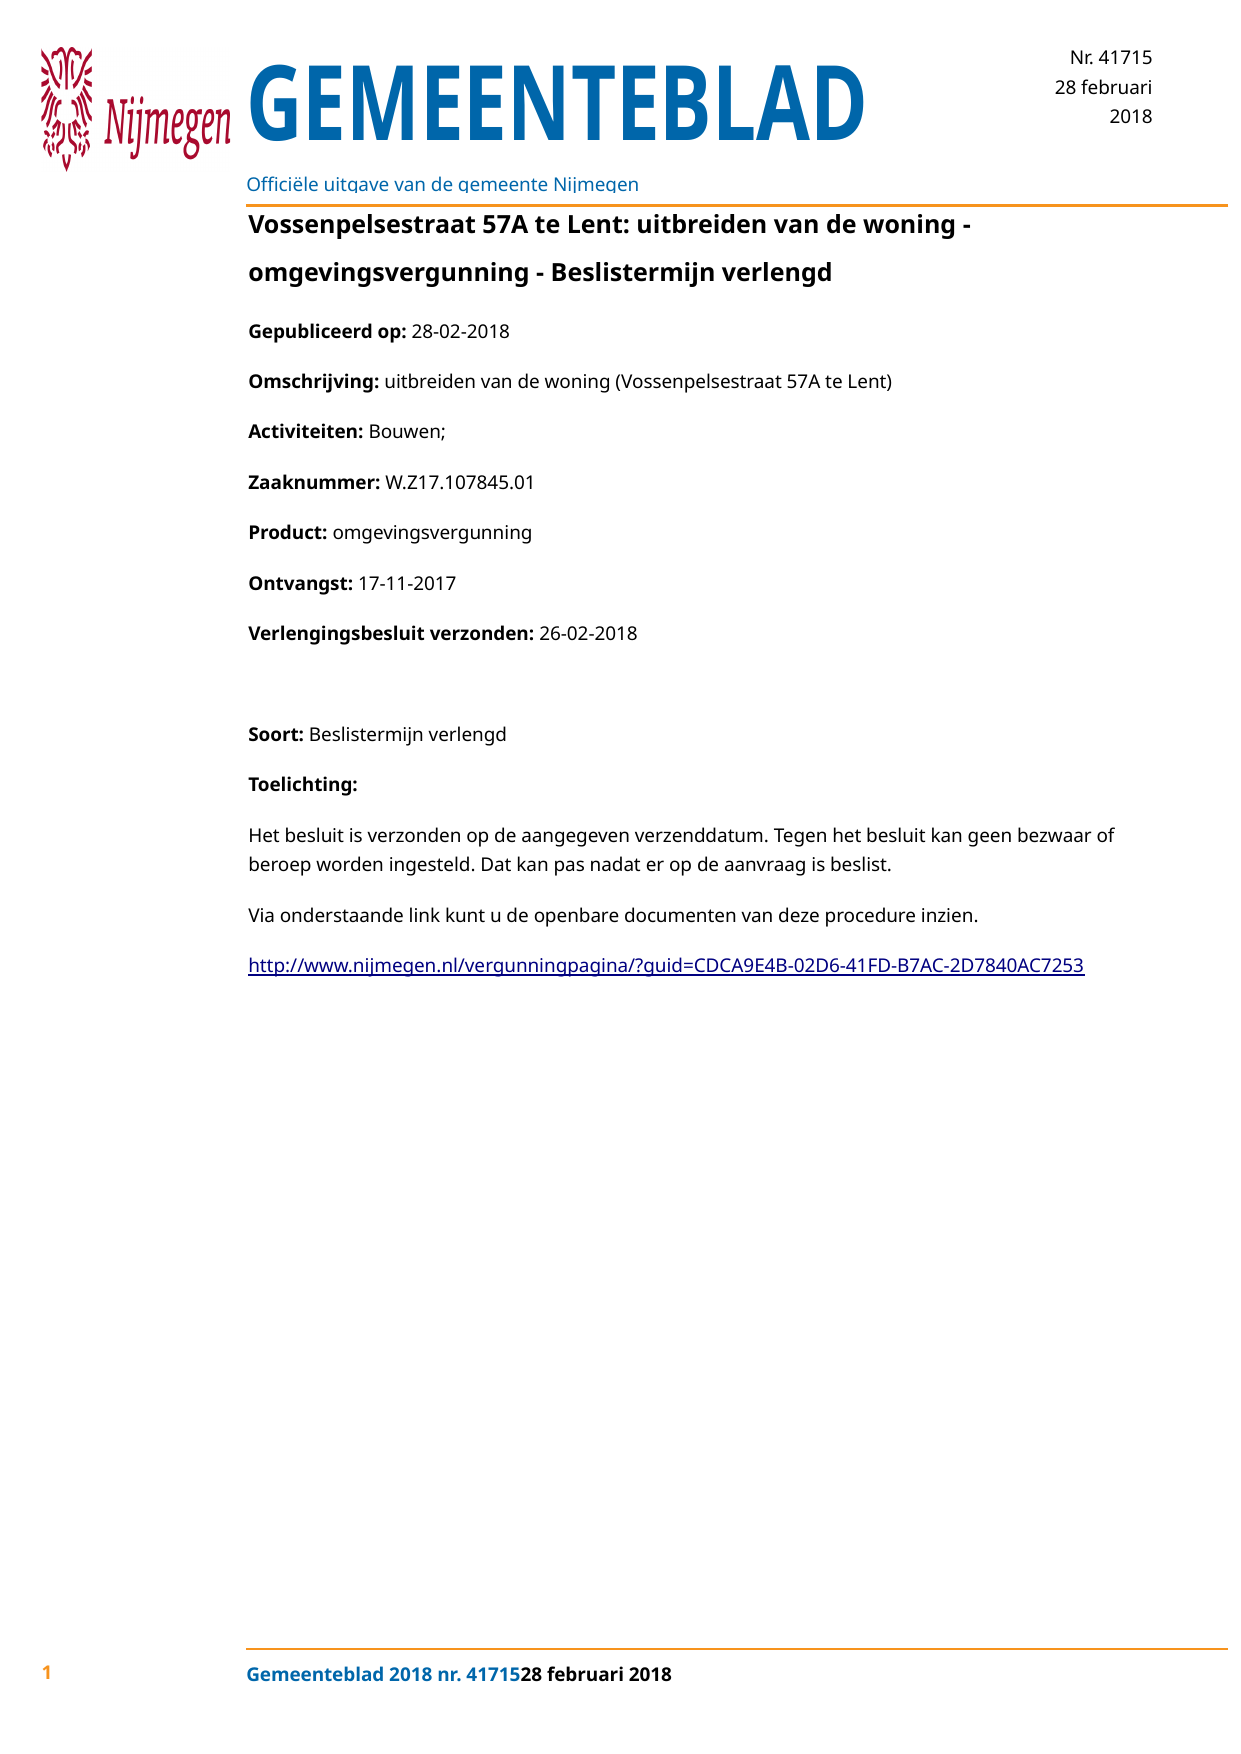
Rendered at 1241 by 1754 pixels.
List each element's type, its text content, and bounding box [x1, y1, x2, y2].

text Via onderstaande link kunt u de openbare documenten van deze procedure inzien. [248, 902, 1152, 928]
text Product: omgevingsvergunning [248, 519, 1152, 545]
text http://www.nijmegen.nl/vergunningpagina/?guid=CDCA9E4B-02D6-41FD-B7AC-2D7840AC7253 [248, 952, 1152, 978]
text Het besluit is verzonden op de aangegeven verzenddatum. Tegen het besluit kan geen bezwaar of beroep worden ingesteld. Dat kan pas nadat er op de aanvraag is beslist. [248, 822, 1152, 877]
text Soort: Beslistermijn verlengd [248, 721, 1152, 747]
text Zaaknummer: W.Z17.107845.01 [248, 469, 1152, 495]
text Omschrijving: uitbreiden van de woning (Vossenpelsestraat 57A te Lent) [248, 368, 1152, 394]
text Toelichting: [248, 772, 1152, 797]
text Gepubliceerd op: 28-02-2018 [248, 318, 1152, 344]
picture [41, 47, 231, 172]
text Ontvangst: 17-11-2017 [248, 570, 1152, 596]
text Verlengingsbesluit verzonden: 26-02-2018 [248, 620, 1152, 646]
text Vossenpelsestraat 57A te Lent: uitbreiden van de woning - omgevingsvergunning - Beslistermijn verlengd [248, 207, 1152, 288]
text Activiteiten: Bouwen; [248, 419, 1152, 444]
